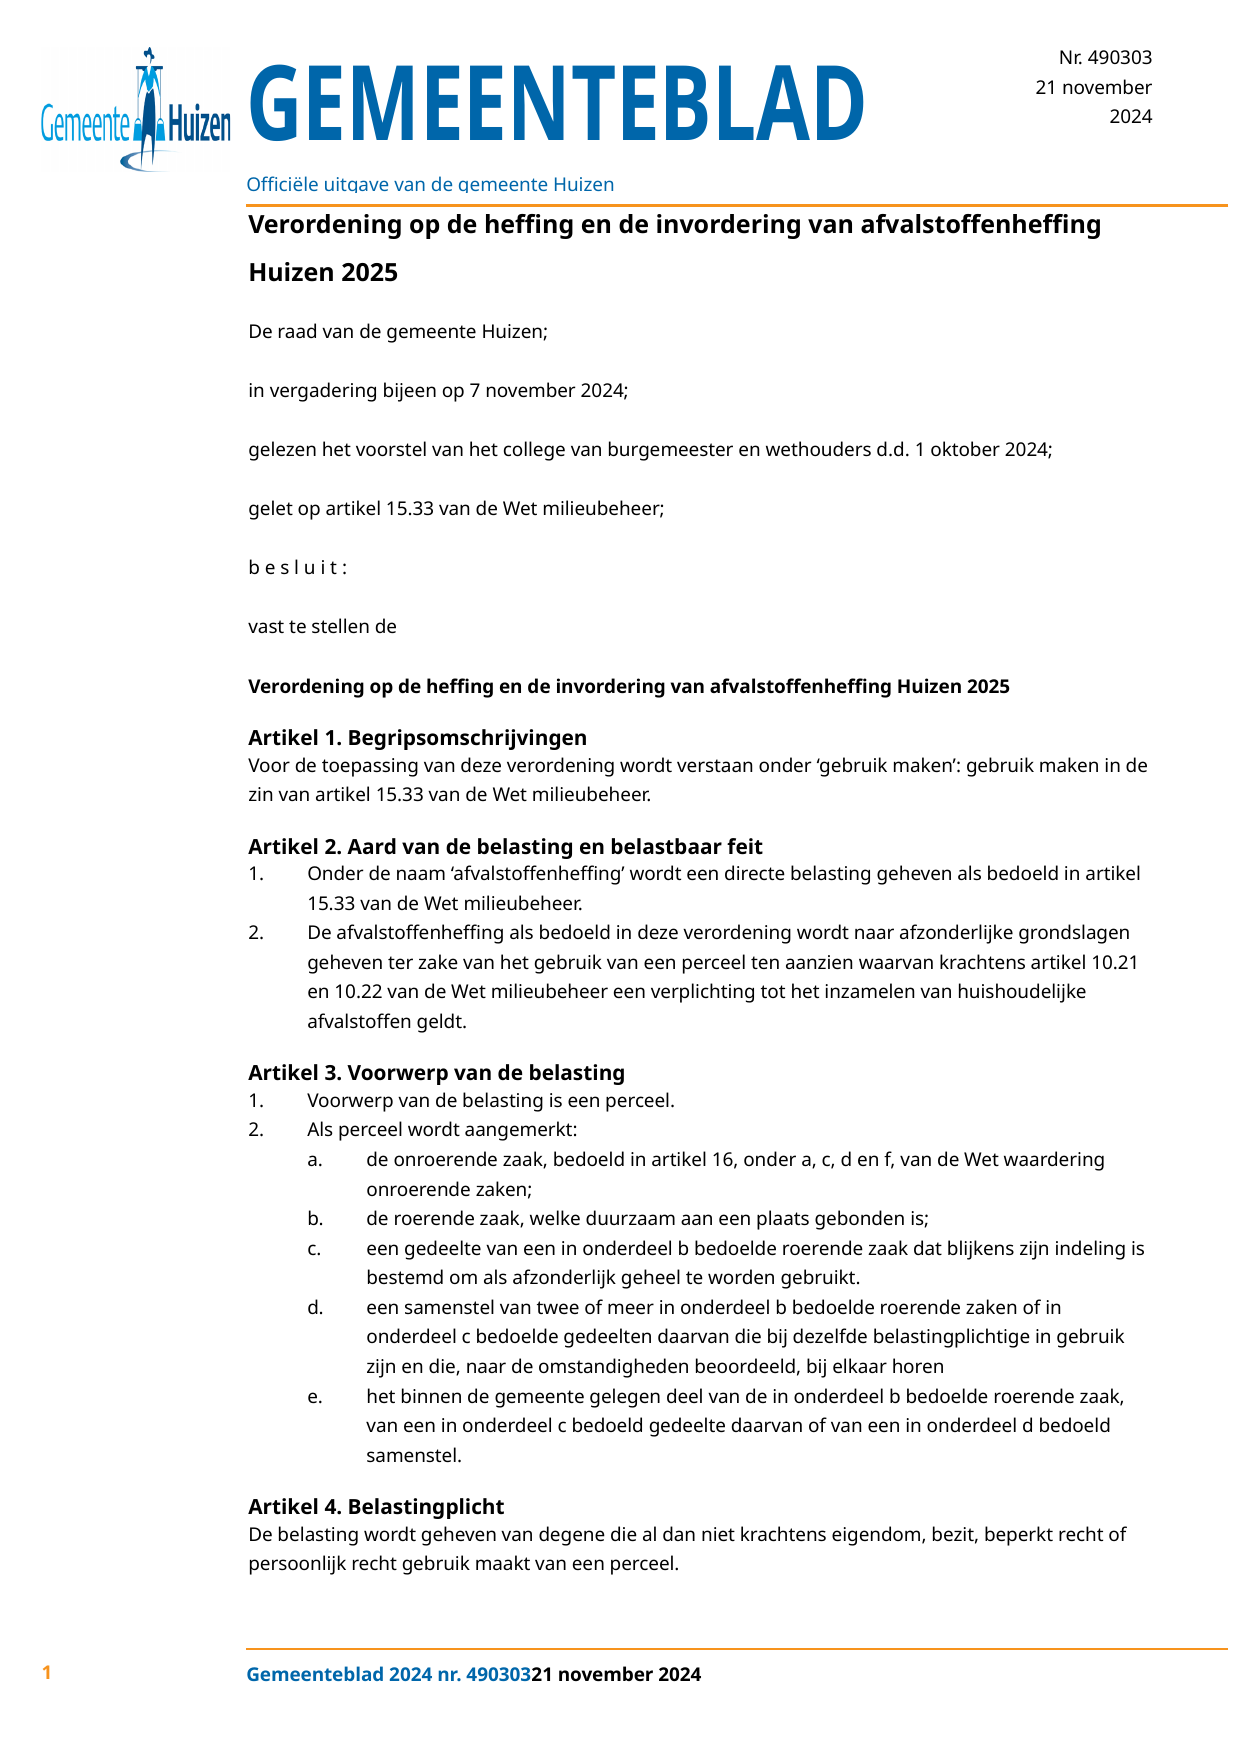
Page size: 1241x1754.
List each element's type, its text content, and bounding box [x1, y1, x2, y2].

list een gedeelte van een in onderdeel b bedoelde roerende zaak dat blijkens zijn indeling is bestemd om als afzonderlijk geheel te worden gebruikt. [307, 1235, 1152, 1290]
text gelet op artikel 15.33 van de Wet milieubeheer; [248, 495, 1152, 521]
text De belasting wordt geheven van degene die al dan niet krachtens eigendom, bezit, beperkt recht of persoonlijk recht gebruik maakt van een perceel. [248, 1521, 1152, 1576]
text Artikel 4. Belastingplicht [248, 1492, 1152, 1521]
text Artikel 2. Aard van de belasting en belastbaar feit [248, 832, 1152, 860]
text Voor de toepassing van deze verordening wordt verstaan onder ‘gebruik maken’: gebruik maken in de zin van artikel 15.33 van de Wet milieubeheer. [248, 752, 1152, 807]
list Voorwerp van de belasting is een perceel. [248, 1087, 1152, 1113]
list Onder de naam ‘afvalstoffenheffing’ wordt een directe belasting geheven als bedoeld in artikel 15.33 van de Wet milieubeheer. [248, 860, 1152, 916]
list het binnen de gemeente gelegen deel van de in onderdeel b bedoelde roerende zaak, van een in onderdeel c bedoeld gedeelte daarvan of van een in onderdeel d bedoeld samenstel. [307, 1383, 1152, 1468]
list De afvalstoffenheffing als bedoeld in deze verordening wordt naar afzonderlijke grondslagen geheven ter zake van het gebruik van een perceel ten aanzien waarvan krachtens artikel 10.21 en 10.22 van de Wet milieubeheer een verplichting tot het inzamelen van huishoudelijke afvalstoffen geldt. [248, 919, 1152, 1034]
text vast te stellen de [248, 614, 1152, 639]
text Verordening op de heffing en de invordering van afvalstoffenheffing Huizen 2025 [248, 207, 1152, 288]
list Als perceel wordt aangemerkt: [248, 1117, 1152, 1142]
text gelezen het voorstel van het college van burgemeester en wethouders d.d. 1 oktober 2024; [248, 436, 1152, 462]
text b e s l u i t : [248, 554, 1152, 580]
list een samenstel van twee of meer in onderdeel b bedoelde roerende zaken of in onderdeel c bedoelde gedeelten daarvan die bij dezelfde belastingplichtige in gebruik zijn en die, naar de omstandigheden beoordeeld, bij elkaar horen [307, 1294, 1152, 1379]
list de onroerende zaak, bedoeld in artikel 16, onder a, c, d en f, van de Wet waardering onroerende zaken; [307, 1146, 1152, 1201]
picture [41, 47, 231, 172]
text Artikel 1. Begripsomschrijvingen [248, 723, 1152, 752]
list de roerende zaak, welke duurzaam aan een plaats gebonden is; [307, 1205, 1152, 1231]
text in vergadering bijeen op 7 november 2024; [248, 377, 1152, 403]
text Artikel 3. Voorwerp van de belasting [248, 1058, 1152, 1087]
text Verordening op de heffing en de invordering van afvalstoffenheffing Huizen 2025 [248, 673, 1152, 699]
text De raad van de gemeente Huizen; [248, 318, 1152, 344]
